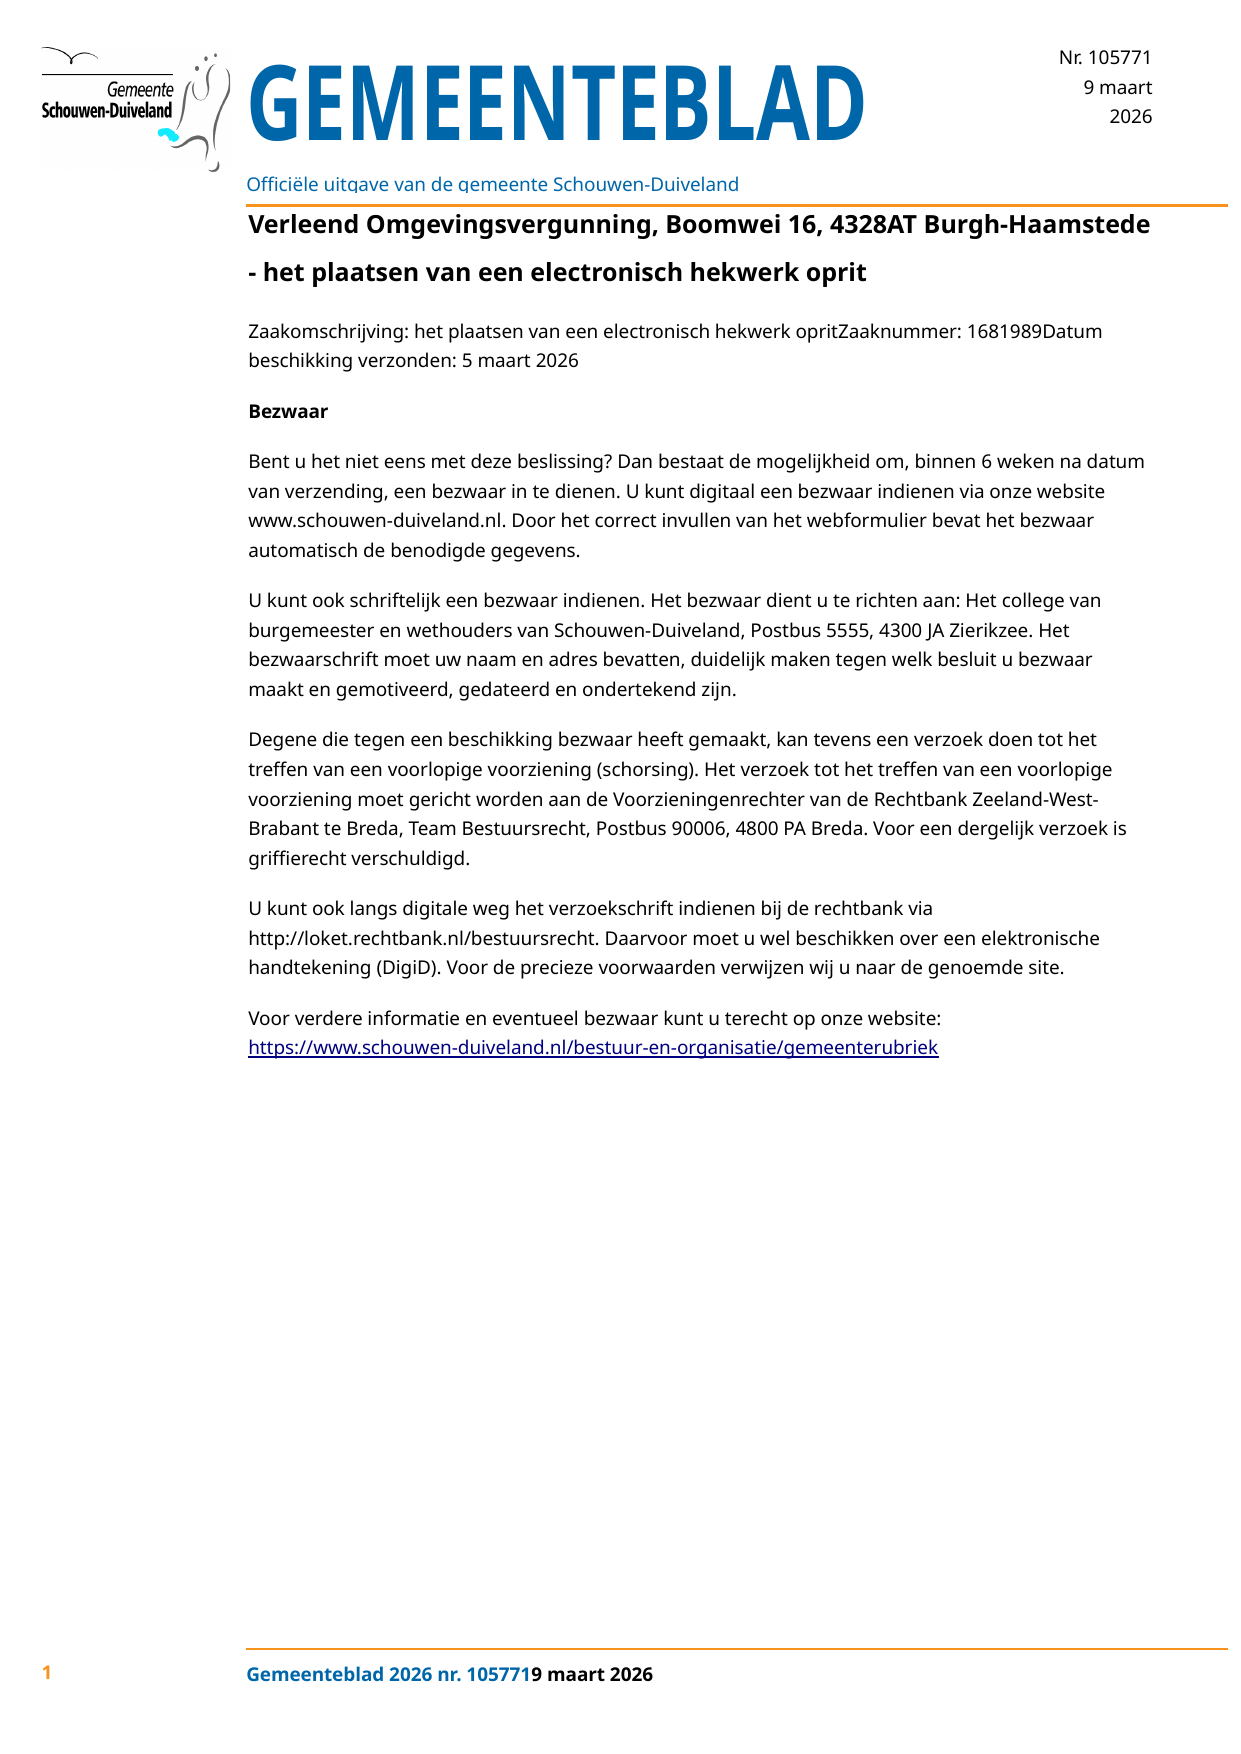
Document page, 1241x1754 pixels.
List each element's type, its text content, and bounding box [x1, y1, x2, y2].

text Voor verdere informatie en eventueel bezwaar kunt u terecht op onze website: https://www.schouwen-duiveland.nl/bestuur-en-organisatie/gemeenterubriek [248, 1005, 1152, 1060]
text U kunt ook schriftelijk een bezwaar indienen. Het bezwaar dient u te richten aan: Het college van burgemeester en wethouders van Schouwen-Duiveland, Postbus 5555, 4300 JA Zierikzee. Het bezwaarschrift moet uw naam en adres bevatten, duidelijk maken tegen welk besluit u bezwaar maakt en gemotiveerd, gedateerd en ondertekend zijn. [248, 587, 1152, 702]
text Bent u het niet eens met deze beslissing? Dan bestaat de mogelijkheid om, binnen 6 weken na datum van verzending, een bezwaar in te dienen. U kunt digitaal een bezwaar indienen via onze website www.schouwen-duiveland.nl. Door het correct invullen van het webformulier bevat het bezwaar automatisch de benodigde gegevens. [248, 448, 1152, 563]
text U kunt ook langs digitale weg het verzoekschrift indienen bij de rechtbank via http://loket.rechtbank.nl/bestuursrecht. Daarvoor moet u wel beschikken over een elektronische handtekening (DigiD). Voor de precieze voorwaarden verwijzen wij u naar de genoemde site. [248, 895, 1152, 980]
text Bezwaar [248, 398, 1152, 424]
text Verleend Omgevingsvergunning, Boomwei 16, 4328AT Burgh-Haamstede - het plaatsen van een electronisch hekwerk oprit [248, 207, 1152, 288]
text Degene die tegen een beschikking bezwaar heeft gemaakt, kan tevens een verzoek doen tot het treffen van een voorlopige voorziening (schorsing). Het verzoek tot het treffen van een voorlopige voorziening moet gericht worden aan de Voorzieningenrechter van de Rechtbank Zeeland-West-Brabant te Breda, Team Bestuursrecht, Postbus 90006, 4800 PA Breda. Voor een dergelijk verzoek is griffierecht verschuldigd. [248, 727, 1152, 871]
picture [41, 47, 231, 172]
text Zaakomschrijving: het plaatsen van een electronisch hekwerk opritZaaknummer: 1681989Datum beschikking verzonden: 5 maart 2026 [248, 318, 1152, 373]
